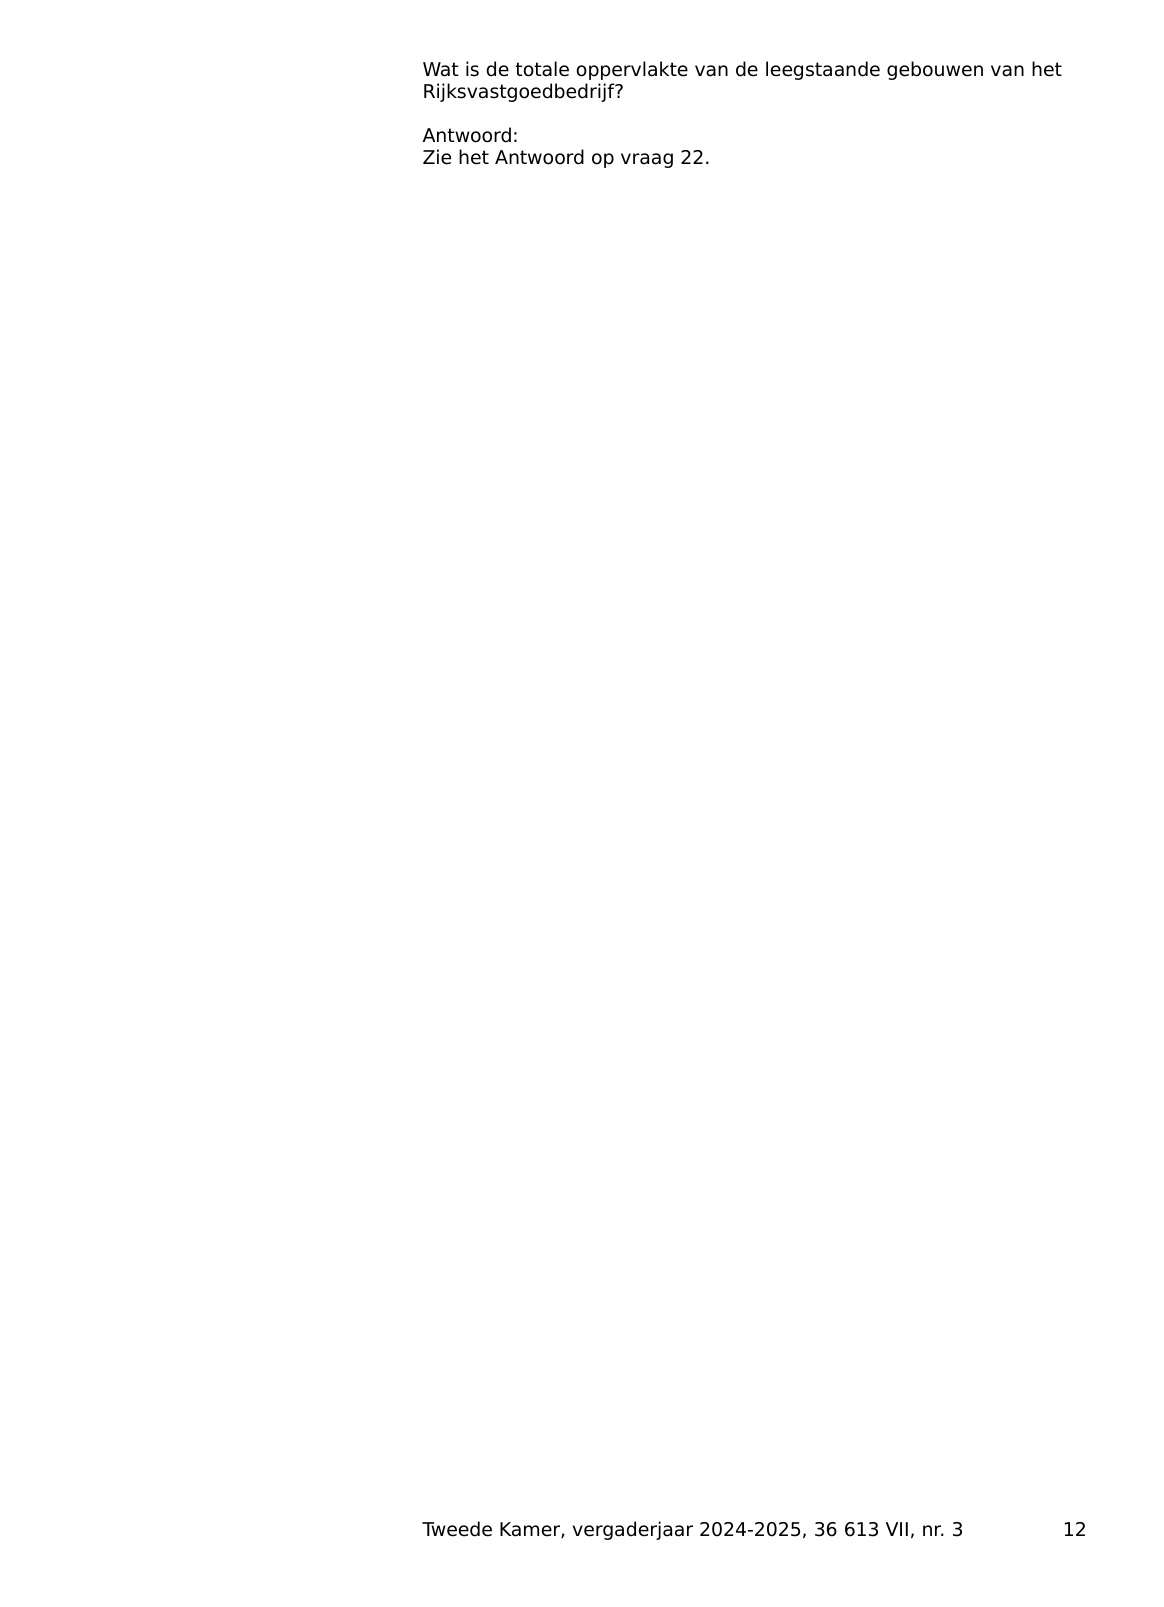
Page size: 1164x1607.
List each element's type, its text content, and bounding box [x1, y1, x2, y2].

text Wat is de totale oppervlakte van de leegstaande gebouwen van het Rijksvastgoedbedrijf? [422, 59, 1087, 103]
text Zie het Antwoord op vraag 22. [422, 147, 1087, 169]
text Antwoord: [422, 125, 1087, 147]
